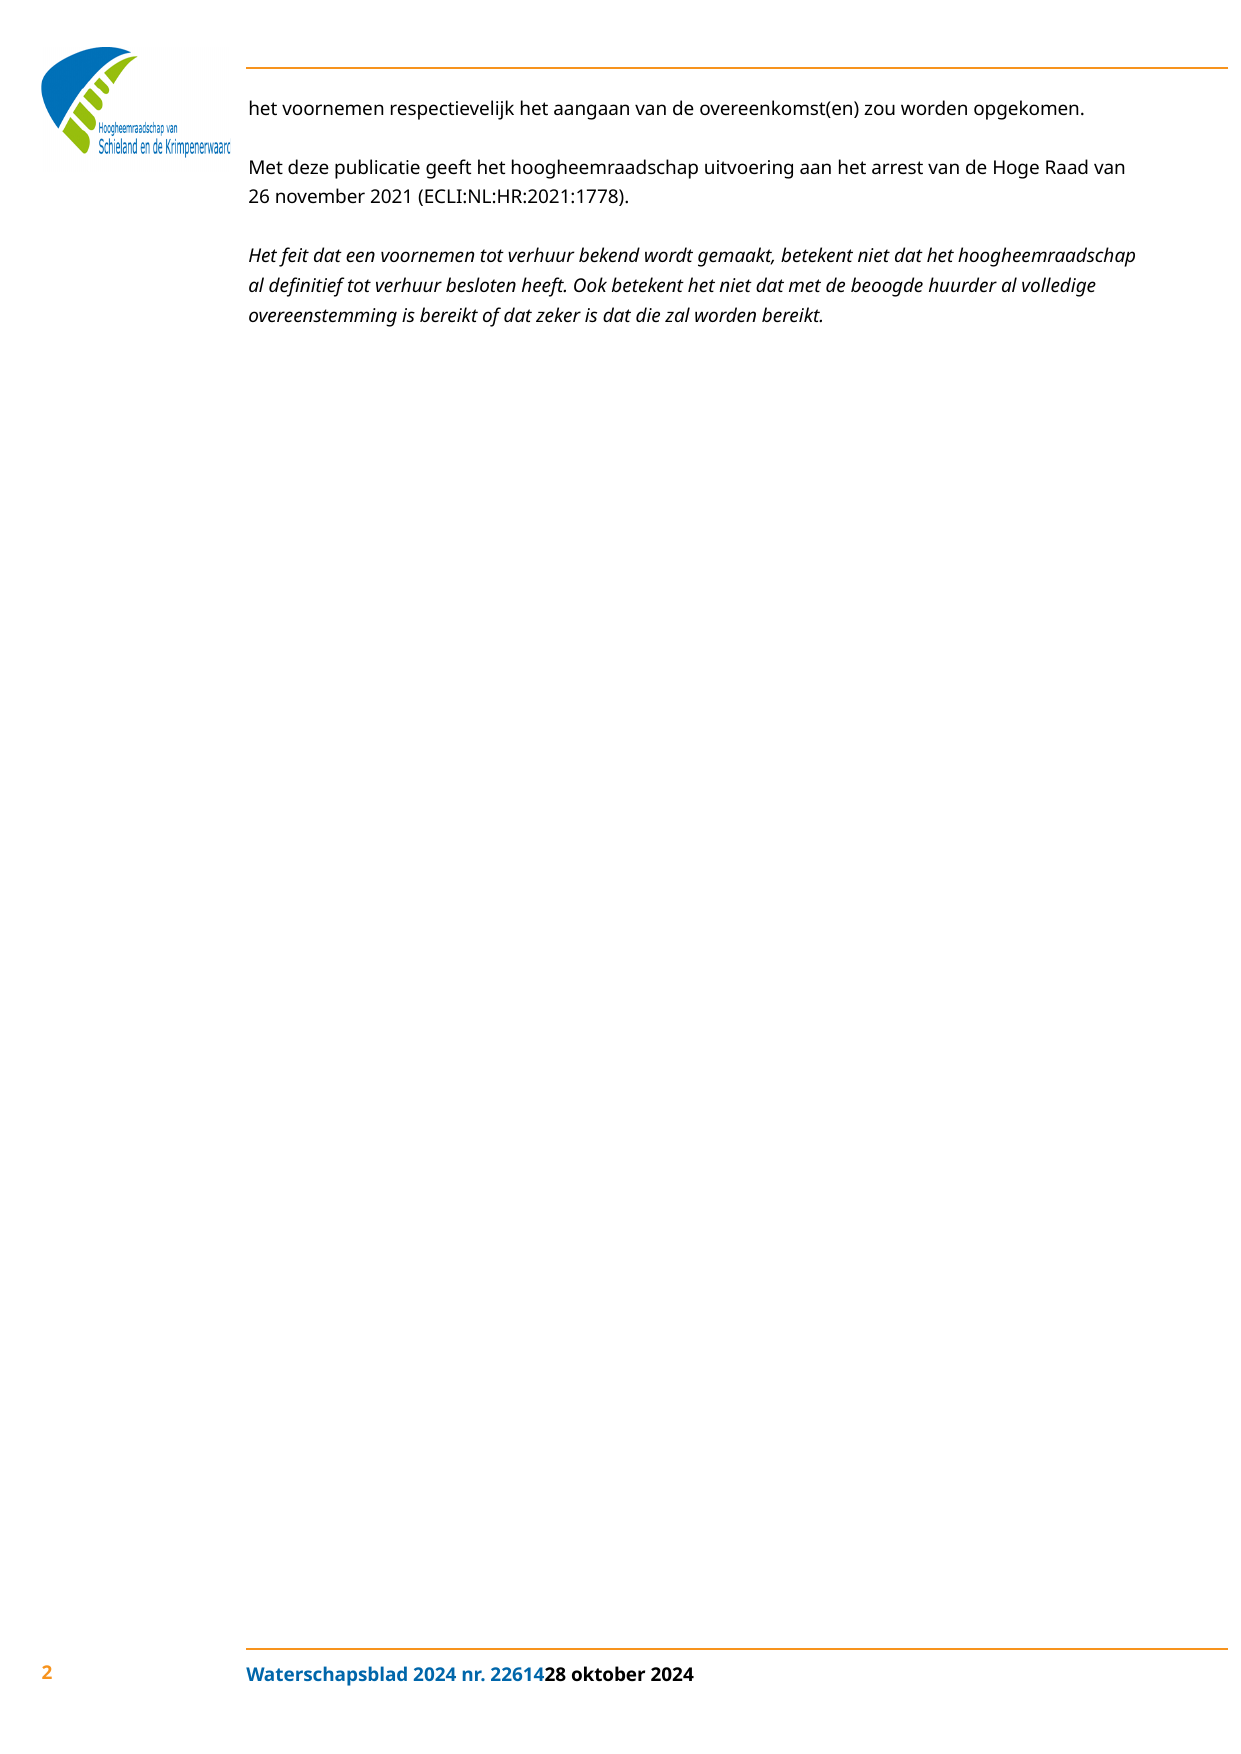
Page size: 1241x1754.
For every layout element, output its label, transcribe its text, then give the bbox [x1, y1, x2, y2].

text Het feit dat een voornemen tot verhuur bekend wordt gemaakt, betekent niet dat het hoogheemraadschap al definitief tot verhuur besloten heeft. Ook betekent het niet dat met de beoogde huurder al volledige overeenstemming is bereikt of dat zeker is dat die zal worden bereikt. [248, 243, 1152, 328]
picture [41, 47, 231, 172]
text Met deze publicatie geeft het hoogheemraadschap uitvoering aan het arrest van de Hoge Raad van 26 november 2021 (ECLI:NL:HR:2021:1778). [248, 154, 1152, 209]
text het voornemen respectievelijk het aangaan van de overeenkomst(en) zou worden opgekomen. [248, 95, 1152, 121]
